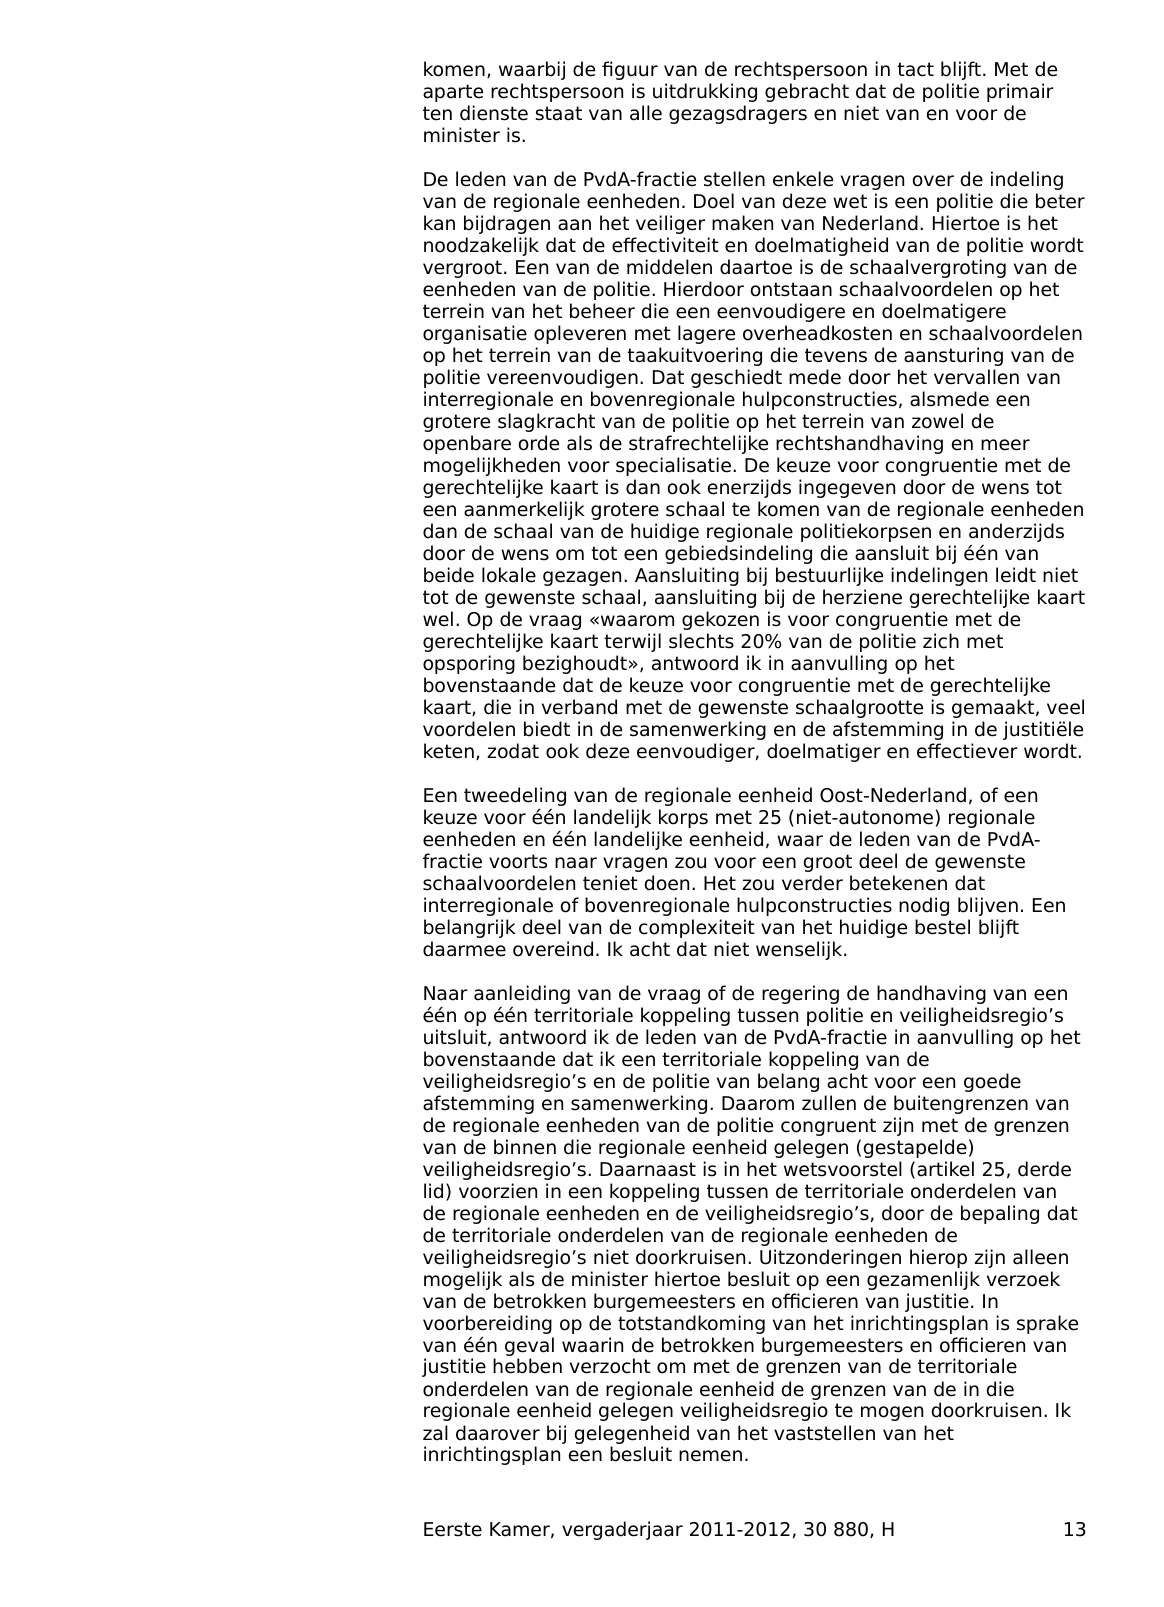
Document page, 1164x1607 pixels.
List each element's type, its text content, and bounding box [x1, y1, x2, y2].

text komen, waarbij de figuur van de rechtspersoon in tact blijft. Met de aparte rechtspersoon is uitdrukking gebracht dat de politie primair ten dienste staat van alle gezagsdragers en niet van en voor de minister is. [422, 59, 1087, 147]
text Naar aanleiding van de vraag of de regering de handhaving van een één op één territoriale koppeling tussen politie en veiligheidsregio’s uitsluit, antwoord ik de leden van de PvdA-fractie in aanvulling op het bovenstaande dat ik een territoriale koppeling van de veiligheidsregio’s en de politie van belang acht voor een goede afstemming en samenwerking. Daarom zullen de buitengrenzen van de regionale eenheden van de politie congruent zijn met de grenzen van de binnen die regionale eenheid gelegen (gestapelde) veiligheidsregio’s. Daarnaast is in het wetsvoorstel (artikel 25, derde lid) voorzien in een koppeling tussen de territoriale onderdelen van de regionale eenheden en de veiligheidsregio’s, door de bepaling dat de territoriale onderdelen van de regionale eenheden de veiligheidsregio’s niet doorkruisen. Uitzonderingen hierop zijn alleen mogelijk als de minister hiertoe besluit op een gezamenlijk verzoek van de betrokken burgemeesters en officieren van justitie. In voorbereiding op de totstandkoming van het inrichtingsplan is sprake van één geval waarin de betrokken burgemeesters en officieren van justitie hebben verzocht om met de grenzen van de territoriale onderdelen van de regionale eenheid de grenzen van de in die regionale eenheid gelegen veiligheidsregio te mogen doorkruisen. Ik zal daarover bij gelegenheid van het vaststellen van het inrichtingsplan een besluit nemen. [422, 983, 1087, 1466]
text Een tweedeling van de regionale eenheid Oost-Nederland, of een keuze voor één landelijk korps met 25 (niet-autonome) regionale eenheden en één landelijke eenheid, waar de leden van de PvdA-fractie voorts naar vragen zou voor een groot deel de gewenste schaalvoordelen teniet doen. Het zou verder betekenen dat interregionale of bovenregionale hulpconstructies nodig blijven. Een belangrijk deel van de complexiteit van het huidige bestel blijft daarmee overeind. Ik acht dat niet wenselijk. [422, 785, 1087, 961]
text De leden van de PvdA-fractie stellen enkele vragen over de indeling van de regionale eenheden. Doel van deze wet is een politie die beter kan bijdragen aan het veiliger maken van Nederland. Hiertoe is het noodzakelijk dat de effectiviteit en doelmatigheid van de politie wordt vergroot. Een van de middelen daartoe is de schaalvergroting van de eenheden van de politie. Hierdoor ontstaan schaalvoordelen op het terrein van het beheer die een eenvoudigere en doelmatigere organisatie opleveren met lagere overheadkosten en schaalvoordelen op het terrein van de taakuitvoering die tevens de aansturing van de politie vereenvoudigen. Dat geschiedt mede door het vervallen van interregionale en bovenregionale hulpconstructies, alsmede een grotere slagkracht van de politie op het terrein van zowel de openbare orde als de strafrechtelijke rechtshandhaving en meer mogelijkheden voor specialisatie. De keuze voor congruentie met de gerechtelijke kaart is dan ook enerzijds ingegeven door de wens tot een aanmerkelijk grotere schaal te komen van de regionale eenheden dan de schaal van de huidige regionale politiekorpsen en anderzijds door de wens om tot een gebiedsindeling die aansluit bij één van beide lokale gezagen. Aansluiting bij bestuurlijke indelingen leidt niet tot de gewenste schaal, aansluiting bij de herziene gerechtelijke kaart wel. Op de vraag «waarom gekozen is voor congruentie met de gerechtelijke kaart terwijl slechts 20% van de politie zich met opsporing bezighoudt», antwoord ik in aanvulling op het bovenstaande dat de keuze voor congruentie met de gerechtelijke kaart, die in verband met de gewenste schaalgrootte is gemaakt, veel voordelen biedt in de samenwerking en de afstemming in de justitiële keten, zodat ook deze eenvoudiger, doelmatiger en effectiever wordt. [422, 169, 1087, 763]
